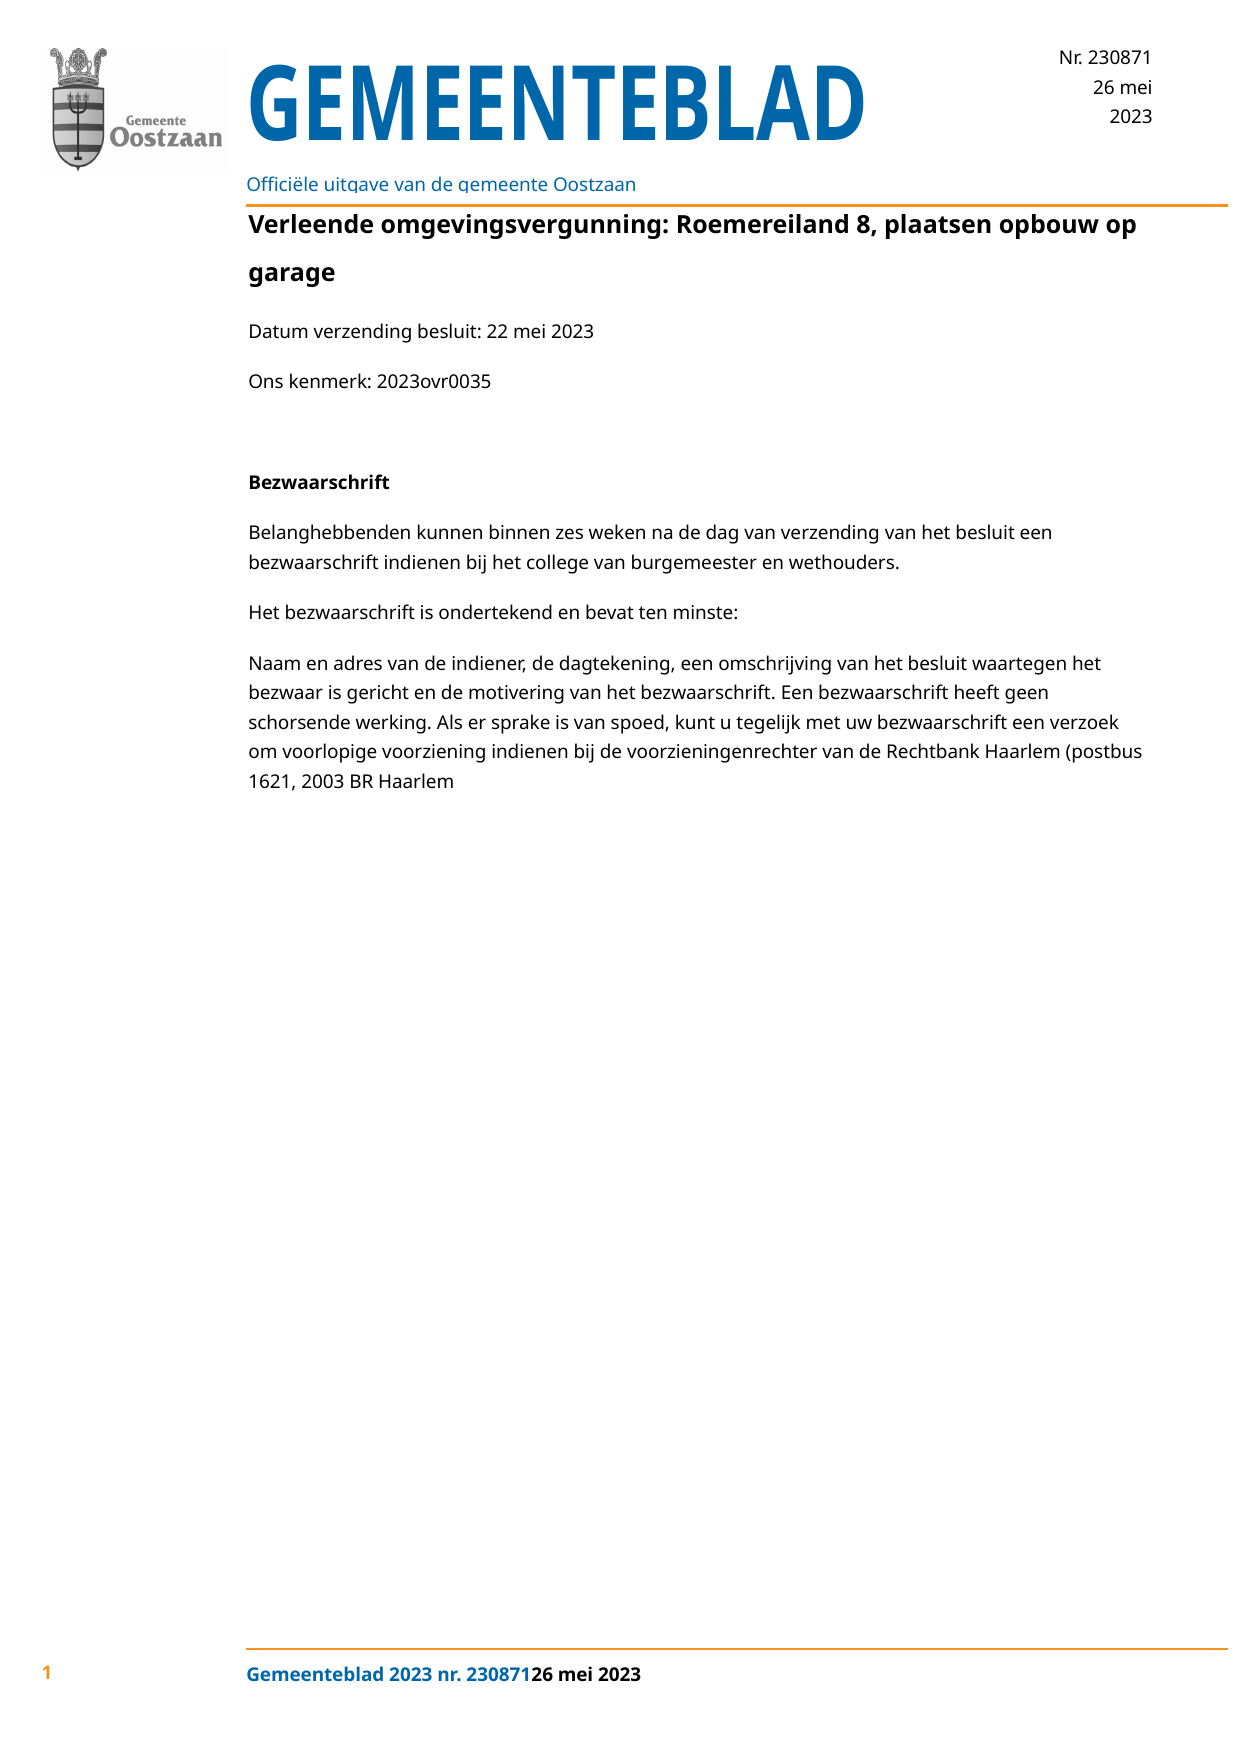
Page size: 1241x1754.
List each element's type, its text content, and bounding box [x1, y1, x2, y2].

text Datum verzending besluit: 22 mei 2023 [248, 318, 1152, 344]
text Belanghebbenden kunnen binnen zes weken na de dag van verzending van het besluit een bezwaarschrift indienen bij het college van burgemeester en wethouders. [248, 519, 1152, 575]
text Naam en adres van de indiener, de dagtekening, een omschrijving van het besluit waartegen het bezwaar is gericht en de motivering van het bezwaarschrift. Een bezwaarschrift heeft geen schorsende werking. Als er sprake is van spoed, kunt u tegelijk met uw bezwaarschrift een verzoek om voorlopige voorziening indienen bij de voorzieningenrechter van de Rechtbank Haarlem (postbus 1621, 2003 BR Haarlem [248, 650, 1152, 794]
text Ons kenmerk: 2023ovr0035 [248, 368, 1152, 394]
picture [41, 47, 231, 172]
text Bezwaarschrift [248, 469, 1152, 495]
text Verleende omgevingsvergunning: Roemereiland 8, plaatsen opbouw op garage [248, 207, 1152, 288]
text Het bezwaarschrift is ondertekend en bevat ten minste: [248, 599, 1152, 625]
